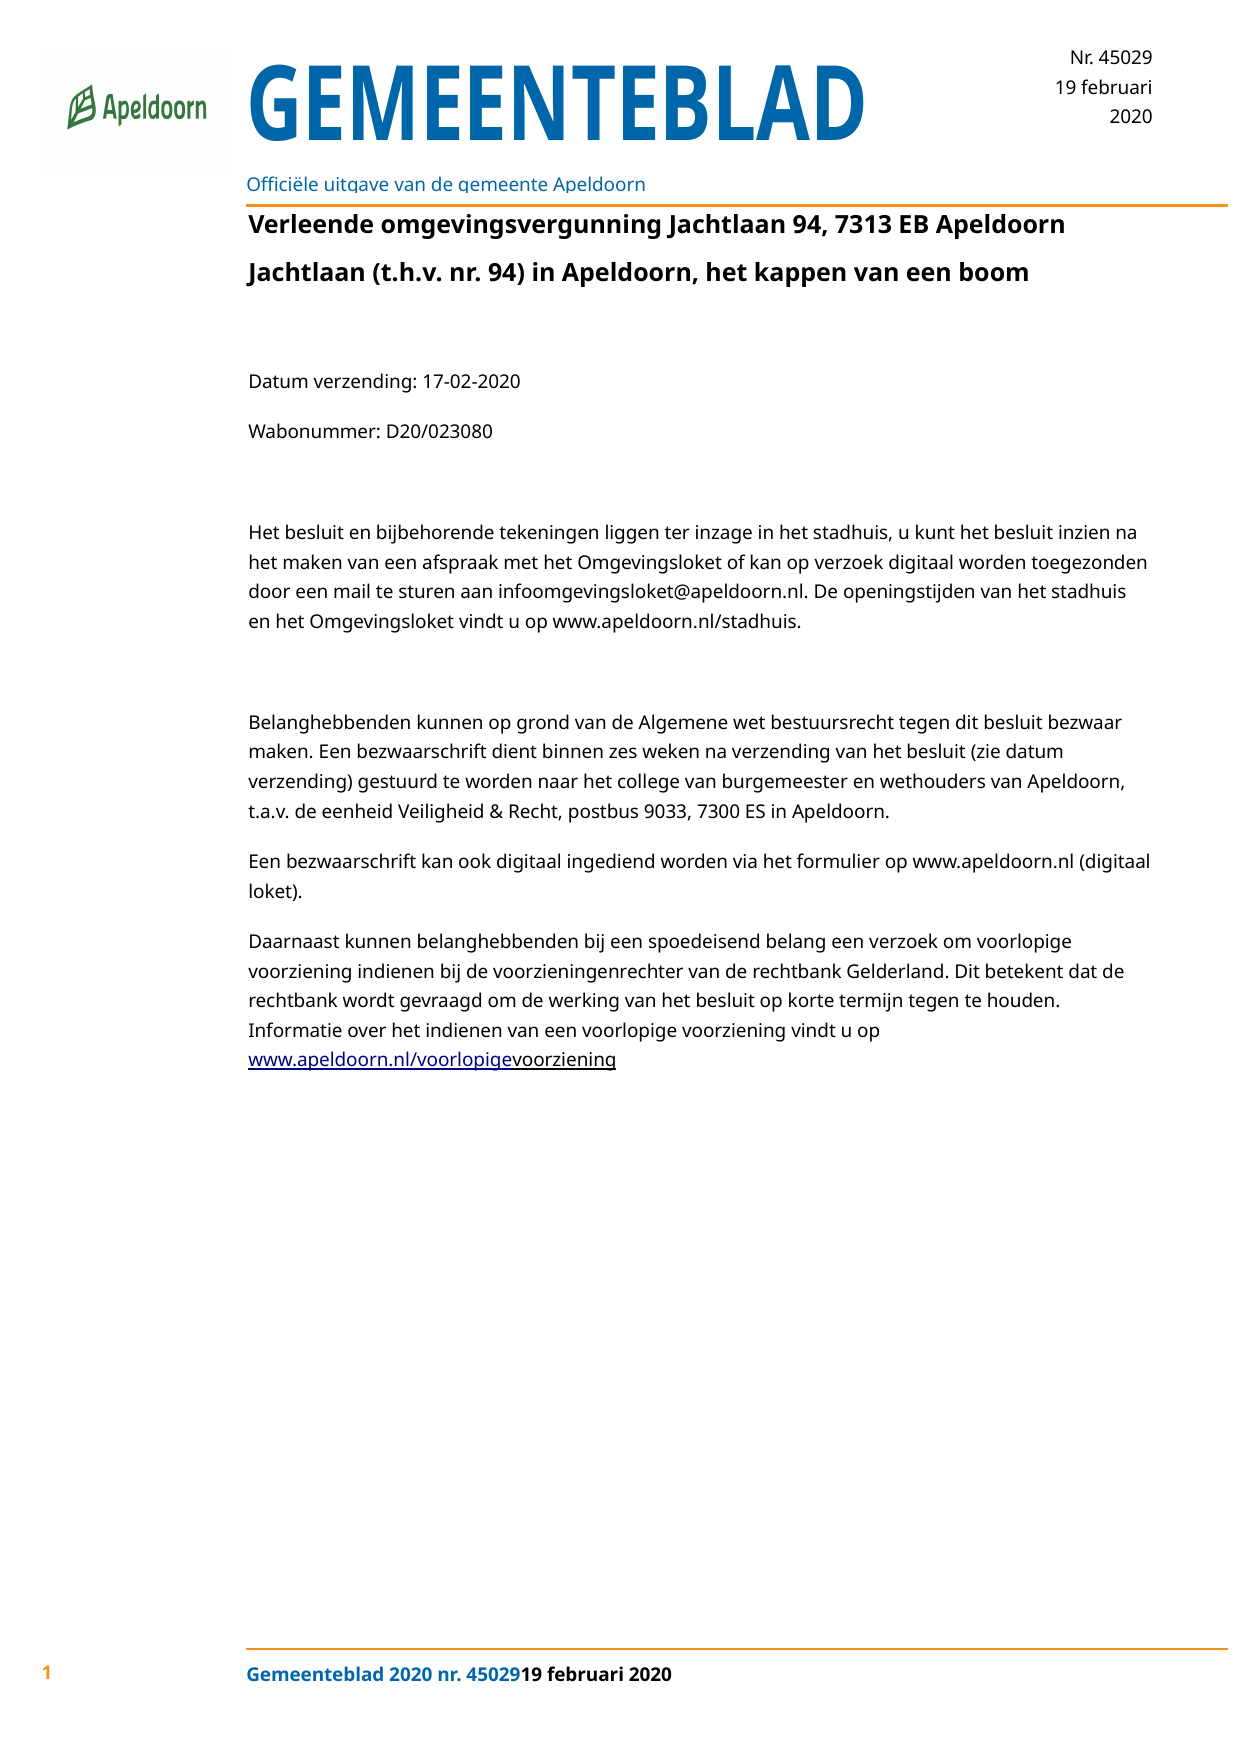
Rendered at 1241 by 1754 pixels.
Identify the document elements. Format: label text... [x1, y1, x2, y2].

text Wabonummer: D20/023080 [248, 419, 1152, 444]
text Belanghebbenden kunnen op grond van de Algemene wet bestuursrecht tegen dit besluit bezwaar maken. Een bezwaarschrift dient binnen zes weken na verzending van het besluit (zie datum verzending) gestuurd te worden naar het college van burgemeester en wethouders van Apeldoorn, t.a.v. de eenheid Veiligheid & Recht, postbus 9033, 7300 ES in Apeldoorn. [248, 709, 1152, 824]
text Het besluit en bijbehorende tekeningen liggen ter inzage in het stadhuis, u kunt het besluit inzien na het maken van een afspraak met het Omgevingsloket of kan op verzoek digitaal worden toegezonden door een mail te sturen aan infoomgevingsloket@apeldoorn.nl. De openingstijden van het stadhuis en het Omgevingsloket vindt u op www.apeldoorn.nl/stadhuis. [248, 519, 1152, 634]
picture [41, 47, 231, 172]
text Datum verzending: 17-02-2020 [248, 368, 1152, 394]
text Verleende omgevingsvergunning Jachtlaan 94, 7313 EB Apeldoorn Jachtlaan (t.h.v. nr. 94) in Apeldoorn, het kappen van een boom [248, 207, 1152, 288]
text Een bezwaarschrift kan ook digitaal ingediend worden via het formulier op www.apeldoorn.nl (digitaal loket). [248, 848, 1152, 904]
text Daarnaast kunnen belanghebbenden bij een spoedeisend belang een verzoek om voorlopige voorziening indienen bij de voorzieningenrechter van de rechtbank Gelderland. Dit betekent dat de rechtbank wordt gevraagd om de werking van het besluit op korte termijn tegen te houden. Informatie over het indienen van een voorlopige voorziening vindt u op www.apeldoorn.nl/voorlopigevoorziening [248, 928, 1152, 1072]
